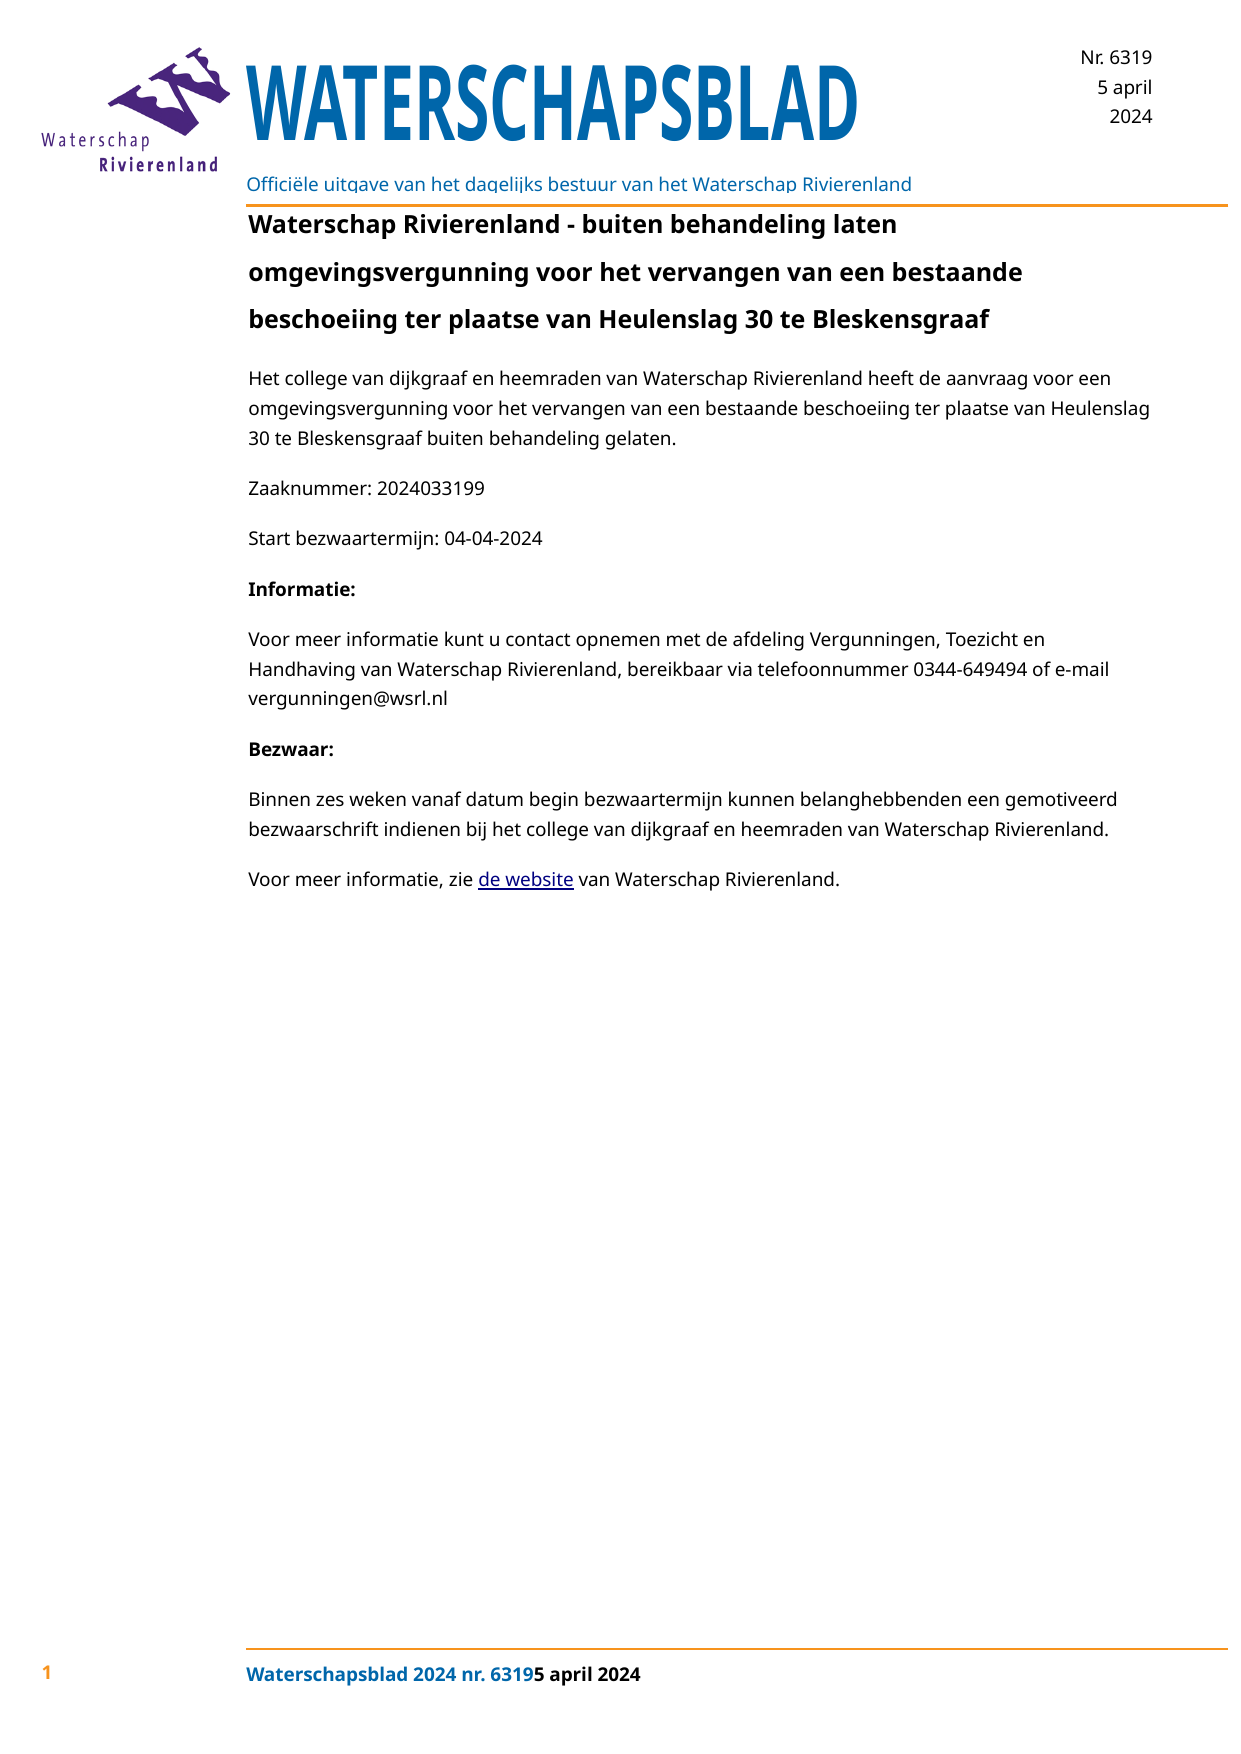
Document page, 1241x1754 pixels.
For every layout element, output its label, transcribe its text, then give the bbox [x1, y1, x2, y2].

text Het college van dijkgraaf en heemraden van Waterschap Rivierenland heeft de aanvraag voor een omgevingsvergunning voor het vervangen van een bestaande beschoeiing ter plaatse van Heulenslag 30 te Bleskensgraaf buiten behandeling gelaten. [248, 366, 1152, 450]
text Informatie: [248, 576, 1152, 602]
text Start bezwaartermijn: 04-04-2024 [248, 526, 1152, 551]
text Zaaknummer: 2024033199 [248, 475, 1152, 501]
picture [41, 47, 231, 172]
text Voor meer informatie, zie de website van Waterschap Rivierenland. [248, 866, 1152, 892]
text Voor meer informatie kunt u contact opnemen met de afdeling Vergunningen, Toezicht en Handhaving van Waterschap Rivierenland, bereikbaar via telefoonnummer 0344-649494 of e-mail vergunningen@wsrl.nl [248, 626, 1152, 711]
text Waterschap Rivierenland - buiten behandeling laten omgevingsvergunning voor het vervangen van een bestaande beschoeiing ter plaatse van Heulenslag 30 te Bleskensgraaf [248, 207, 1152, 336]
text Bezwaar: [248, 736, 1152, 762]
text Binnen zes weken vanaf datum begin bezwaartermijn kunnen belanghebbenden een gemotiveerd bezwaarschrift indienen bij het college van dijkgraaf en heemraden van Waterschap Rivierenland. [248, 786, 1152, 842]
